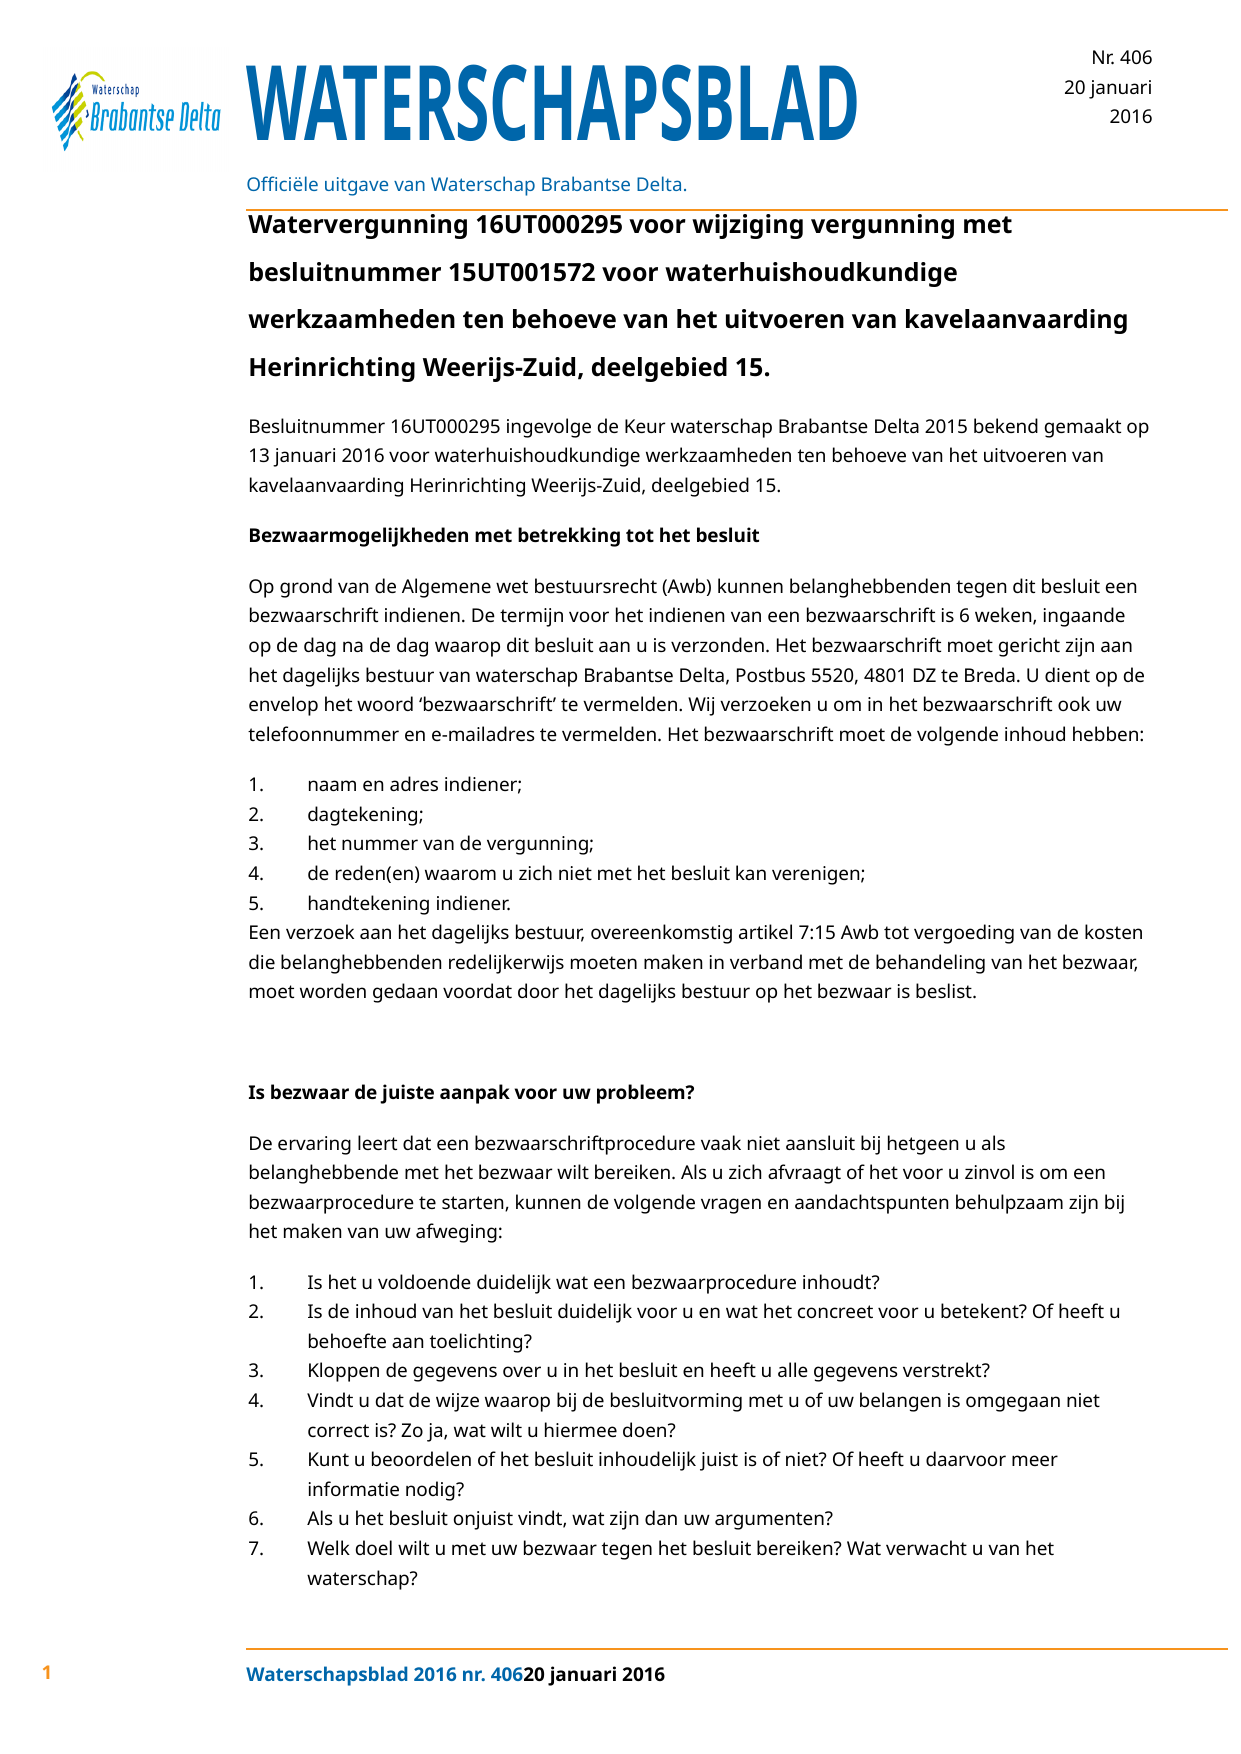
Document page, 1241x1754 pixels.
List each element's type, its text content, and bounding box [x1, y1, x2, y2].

text Besluitnummer 16UT000295 ingevolge de Keur waterschap Brabantse Delta 2015 bekend gemaakt op 13 januari 2016 voor waterhuishoudkundige werkzaamheden ten behoeve van het uitvoeren van kavelaanvaarding Herinrichting Weerijs-Zuid, deelgebied 15. [248, 413, 1152, 498]
list Is de inhoud van het besluit duidelijk voor u en wat het concreet voor u betekent? Of heeft u behoefte aan toelichting? [248, 1298, 1152, 1354]
list Is het u voldoende duidelijk wat een bezwaarprocedure inhoudt? [248, 1269, 1152, 1295]
text Een verzoek aan het dagelijks bestuur, overeenkomstig artikel 7:15 Awb tot vergoeding van de kosten die belanghebbenden redelijkerwijs moeten maken in verband met de behandeling van het bezwaar, moet worden gedaan voordat door het dagelijks bestuur op het bezwaar is beslist. [248, 919, 1152, 1004]
list Als u het besluit onjuist vindt, wat zijn dan uw argumenten? [248, 1506, 1152, 1531]
text De ervaring leert dat een bezwaarschriftprocedure vaak niet aansluit bij hetgeen u als belanghebbende met het bezwaar wilt bereiken. Als u zich afvraagt of het voor u zinvol is om een bezwaarprocedure te starten, kunnen de volgende vragen en aandachtspunten behulpzaam zijn bij het maken van uw afweging: [248, 1130, 1152, 1244]
picture [41, 47, 231, 172]
list het nummer van de vergunning; [248, 831, 1152, 856]
list Vindt u dat de wijze waarop bij de besluitvorming met u of uw belangen is omgegaan niet correct is? Zo ja, wat wilt u hiermee doen? [248, 1387, 1152, 1443]
text Is bezwaar de juiste aanpak voor uw probleem? [248, 1079, 1152, 1105]
list Kloppen de gegevens over u in het besluit en heeft u alle gegevens verstrekt? [248, 1358, 1152, 1383]
list handtekening indiener. [248, 890, 1152, 916]
text Watervergunning 16UT000295 voor wijziging vergunning met besluitnummer 15UT001572 voor waterhuishoudkundige werkzaamheden ten behoeve van het uitvoeren van kavelaanvaarding Herinrichting Weerijs-Zuid, deelgebied 15. [248, 211, 1152, 384]
list naam en adres indiener; [248, 771, 1152, 797]
list dagtekening; [248, 801, 1152, 827]
list Welk doel wilt u met uw bezwaar tegen het besluit bereiken? Wat verwacht u van het waterschap? [248, 1535, 1152, 1591]
list Kunt u beoordelen of het besluit inhoudelijk juist is of niet? Of heeft u daarvoor meer informatie nodig? [248, 1446, 1152, 1502]
list de reden(en) waarom u zich niet met het besluit kan verenigen; [248, 860, 1152, 886]
text Bezwaarmogelijkheden met betrekking tot het besluit [248, 523, 1152, 548]
text Op grond van de Algemene wet bestuursrecht (Awb) kunnen belanghebbenden tegen dit besluit een bezwaarschrift indienen. De termijn voor het indienen van een bezwaarschrift is 6 weken, ingaande op de dag na de dag waarop dit besluit aan u is verzonden. Het bezwaarschrift moet gericht zijn aan het dagelijks bestuur van waterschap Brabantse Delta, Postbus 5520, 4801 DZ te Breda. U dient op de envelop het woord ‘bezwaarschrift’ te vermelden. Wij verzoeken u om in het bezwaarschrift ook uw telefoonnummer en e‑mailadres te vermelden. Het bezwaarschrift moet de volgende inhoud hebben: [248, 573, 1152, 747]
